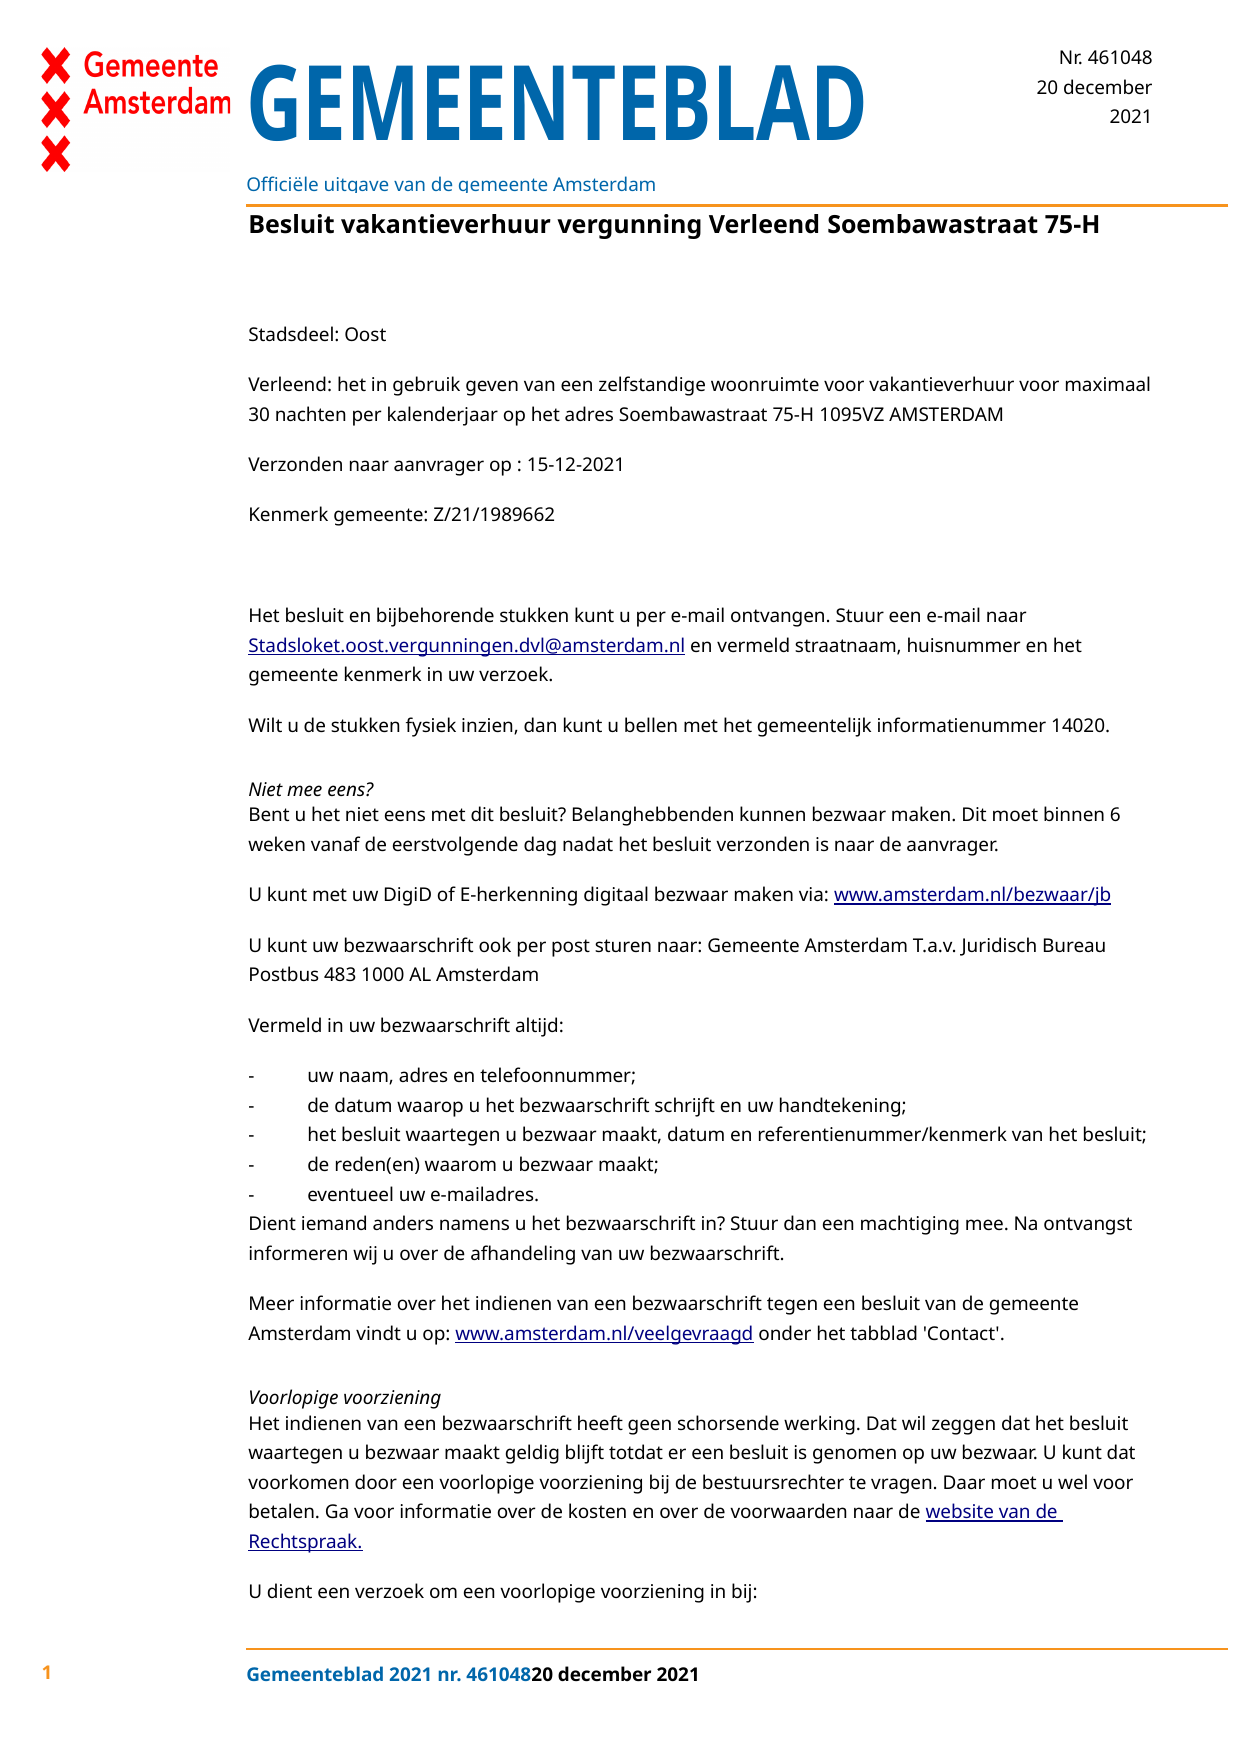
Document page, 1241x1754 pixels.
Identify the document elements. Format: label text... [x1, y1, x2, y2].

list eventueel uw e-mailadres. [248, 1181, 1152, 1207]
text Niet mee eens? [248, 776, 1152, 802]
picture [41, 47, 231, 172]
text Besluit vakantieverhuur vergunning Verleend Soembawastraat 75-H [248, 207, 1152, 241]
text Verleend: het in gebruik geven van een zelfstandige woonruimte voor vakantieverhuur voor maximaal 30 nachten per kalenderjaar op het adres Soembawastraat 75-H 1095VZ AMSTERDAM [248, 371, 1152, 426]
text Dient iemand anders namens u het bezwaarschrift in? Stuur dan een machtiging mee. Na ontvangst informeren wij u over de afhandeling van uw bezwaarschrift. [248, 1210, 1152, 1266]
text U kunt uw bezwaarschrift ook per post sturen naar: Gemeente Amsterdam T.a.v. Juridisch Bureau Postbus 483 1000 AL Amsterdam [248, 932, 1152, 987]
text Het indienen van een bezwaarschrift heeft geen schorsende werking. Dat wil zeggen dat het besluit waartegen u bezwaar maakt geldig blijft totdat er een besluit is genomen op uw bezwaar. U kunt dat voorkomen door een voorlopige voorziening bij de bestuursrechter te vragen. Daar moet u wel voor betalen. Ga voor informatie over de kosten en over de voorwaarden naar de website van de Rechtspraak. [248, 1410, 1152, 1554]
text Voorlopige voorziening [248, 1384, 1152, 1410]
text Stadsdeel: Oost [248, 321, 1152, 346]
text Vermeld in uw bezwaarschrift altijd: [248, 1012, 1152, 1038]
text U dient een verzoek om een voorlopige voorziening in bij: [248, 1578, 1152, 1604]
text Kenmerk gemeente: Z/21/1989662 [248, 502, 1152, 527]
list de datum waarop u het bezwaarschrift schrijft en uw handtekening; [248, 1092, 1152, 1118]
text Meer informatie over het indienen van een bezwaarschrift tegen een besluit van de gemeente Amsterdam vindt u op: www.amsterdam.nl/veelgevraagd onder het tabblad 'Contact'. [248, 1290, 1152, 1346]
text Wilt u de stukken fysiek inzien, dan kunt u bellen met het gemeentelijk informatienummer 14020. [248, 712, 1152, 738]
list uw naam, adres en telefoonnummer; [248, 1062, 1152, 1088]
list de reden(en) waarom u bezwaar maakt; [248, 1151, 1152, 1177]
list het besluit waartegen u bezwaar maakt, datum en referentienummer/kenmerk van het besluit; [248, 1122, 1152, 1147]
text Verzonden naar aanvrager op : 15-12-2021 [248, 451, 1152, 477]
text Bent u het niet eens met dit besluit? Belanghebbenden kunnen bezwaar maken. Dit moet binnen 6 weken vanaf de eerstvolgende dag nadat het besluit verzonden is naar de aanvrager. [248, 802, 1152, 857]
text U kunt met uw DigiD of E-herkenning digitaal bezwaar maken via: www.amsterdam.nl/bezwaar/jb [248, 882, 1152, 907]
text Het besluit en bijbehorende stukken kunt u per e-mail ontvangen. Stuur een e-mail naar Stadsloket.oost.vergunningen.dvl@amsterdam.nl en vermeld straatnaam, huisnummer en het gemeente kenmerk in uw verzoek. [248, 602, 1152, 687]
